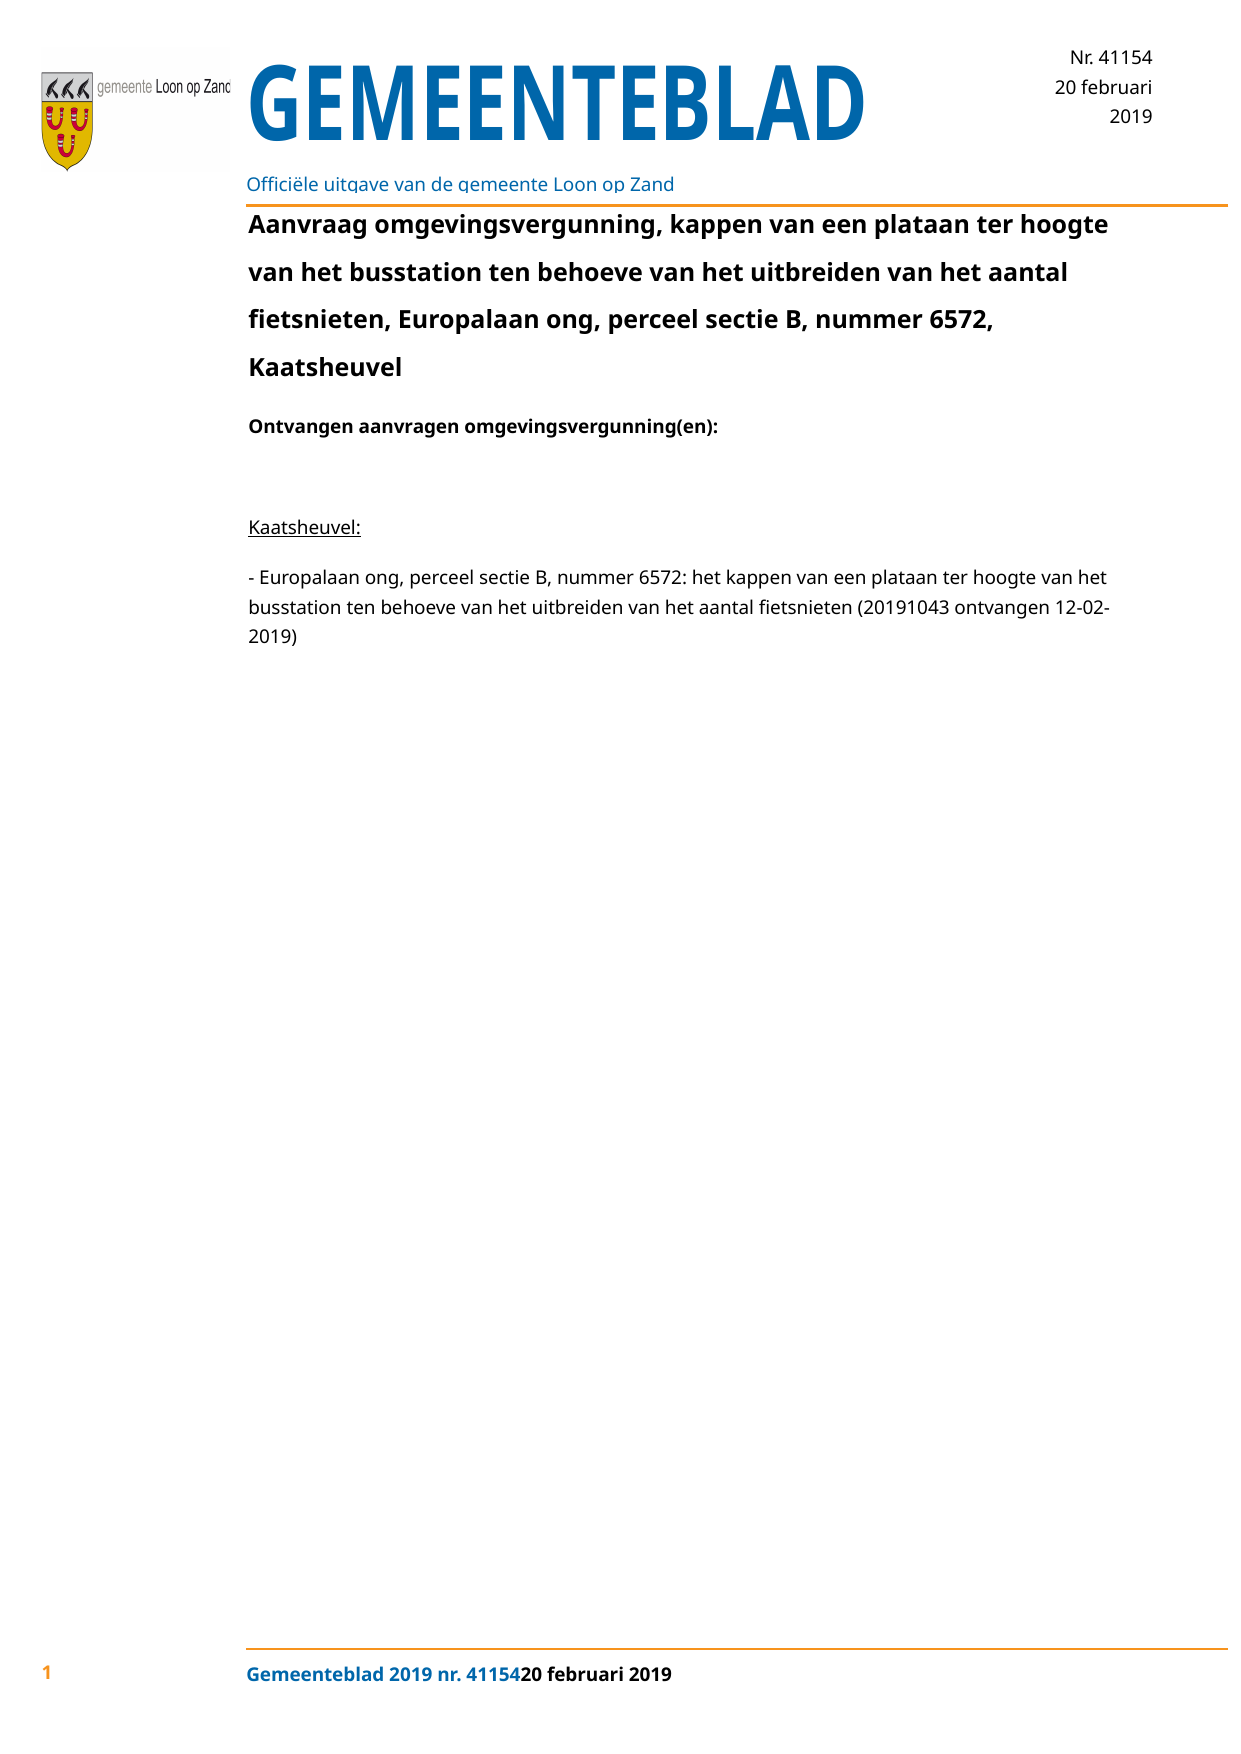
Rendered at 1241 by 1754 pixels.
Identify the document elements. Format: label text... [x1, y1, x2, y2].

text - Europalaan ong, perceel sectie B, nummer 6572: het kappen van een plataan ter hoogte van het busstation ten behoeve van het uitbreiden van het aantal fietsnieten (20191043 ontvangen 12-02-2019) [248, 564, 1152, 649]
text Kaatsheuvel: [248, 514, 1152, 540]
picture [41, 47, 231, 172]
text Ontvangen aanvragen omgevingsvergunning(en): [248, 413, 1152, 439]
text Aanvraag omgevingsvergunning, kappen van een plataan ter hoogte van het busstation ten behoeve van het uitbreiden van het aantal fietsnieten, Europalaan ong, perceel sectie B, nummer 6572, Kaatsheuvel [248, 207, 1152, 384]
